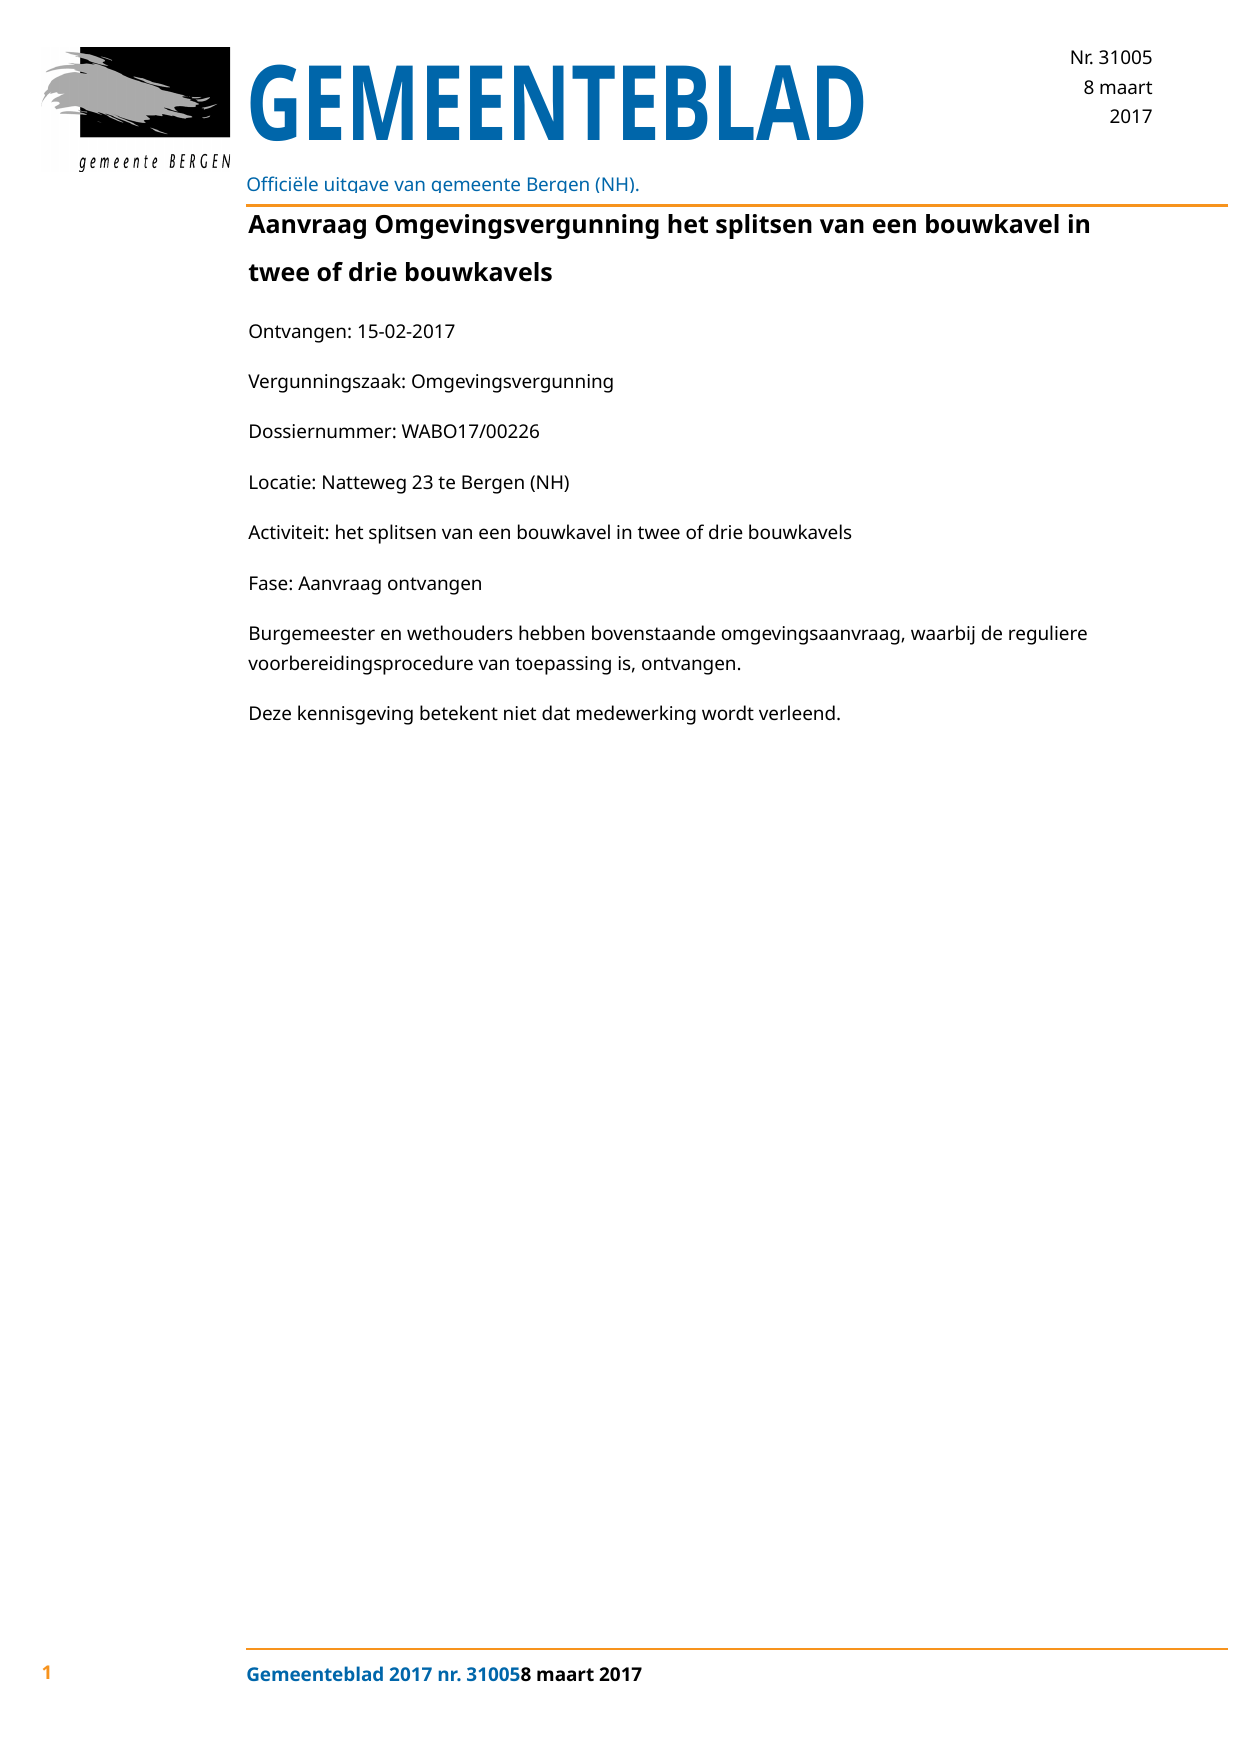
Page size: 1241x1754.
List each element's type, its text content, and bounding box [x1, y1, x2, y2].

text Burgemeester en wethouders hebben bovenstaande omgevingsaanvraag, waarbij de reguliere voorbereidingsprocedure van toepassing is, ontvangen. [248, 620, 1152, 676]
text Vergunningszaak: Omgevingsvergunning [248, 368, 1152, 394]
picture [41, 47, 231, 172]
text Deze kennisgeving betekent niet dat medewerking wordt verleend. [248, 700, 1152, 726]
text Dossiernummer: WABO17/00226 [248, 419, 1152, 444]
text Aanvraag Omgevingsvergunning het splitsen van een bouwkavel in twee of drie bouwkavels [248, 207, 1152, 288]
text Locatie: Natteweg 23 te Bergen (NH) [248, 469, 1152, 495]
text Fase: Aanvraag ontvangen [248, 570, 1152, 596]
text Ontvangen: 15-02-2017 [248, 318, 1152, 344]
text Activiteit: het splitsen van een bouwkavel in twee of drie bouwkavels [248, 519, 1152, 545]
